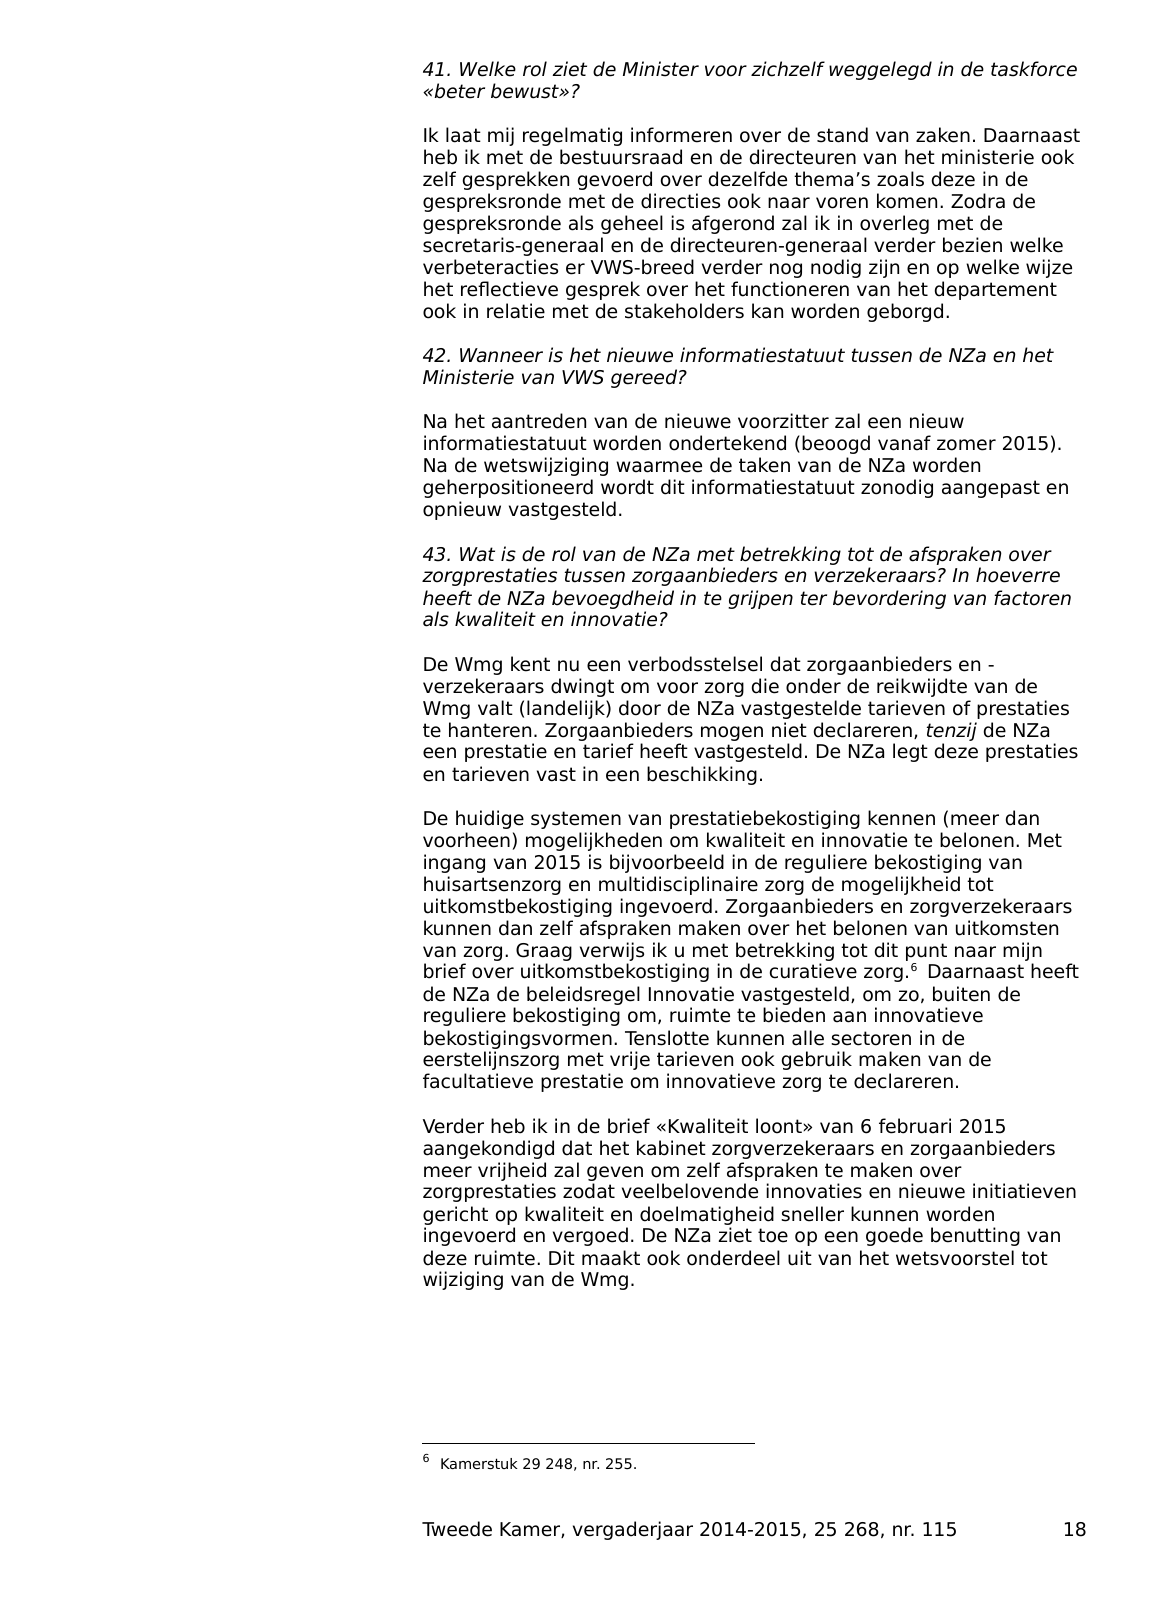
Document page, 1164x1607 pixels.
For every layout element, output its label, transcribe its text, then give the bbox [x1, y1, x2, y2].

subtitle 41. Welke rol ziet de Minister voor zichzelf weggelegd in de taskforce «beter bewust»? [422, 59, 1087, 103]
text Ik laat mij regelmatig informeren over de stand van zaken. Daarnaast heb ik met de bestuursraad en de directeuren van het ministerie ook zelf gesprekken gevoerd over dezelfde thema’s zoals deze in de gespreksronde met de directies ook naar voren komen. Zodra de gespreksronde als geheel is afgerond zal ik in overleg met de secretaris-generaal en de directeuren-generaal verder bezien welke verbeteracties er VWS-breed verder nog nodig zijn en op welke wijze het reflectieve gesprek over het functioneren van het departement ook in relatie met de stakeholders kan worden geborgd. [422, 125, 1087, 323]
subtitle 42. Wanneer is het nieuwe informatiestatuut tussen de NZa en het Ministerie van VWS gereed? [422, 345, 1087, 389]
subtitle 43. Wat is de rol van de NZa met betrekking tot de afspraken over zorgprestaties tussen zorgaanbieders en verzekeraars? In hoeverre heeft de NZa bevoegdheid in te grijpen ter bevordering van factoren als kwaliteit en innovatie? [422, 543, 1087, 631]
text Na het aantreden van de nieuwe voorzitter zal een nieuw informatiestatuut worden ondertekend (beoogd vanaf zomer 2015). Na de wetswijziging waarmee de taken van de NZa worden geherpositioneerd wordt dit informatiestatuut zonodig aangepast en opnieuw vastgesteld. [422, 411, 1087, 521]
text De Wmg kent nu een verbodsstelsel dat zorgaanbieders en -verzekeraars dwingt om voor zorg die onder de reikwijdte van de Wmg valt (landelijk) door de NZa vastgestelde tarieven of prestaties te hanteren. Zorgaanbieders mogen niet declareren, tenzij de NZa een prestatie en tarief heeft vastgesteld. De NZa legt deze prestaties en tarieven vast in een beschikking. [422, 653, 1087, 785]
text Kamerstuk 29 248, nr. 255. [422, 1452, 1087, 1474]
text Verder heb ik in de brief «Kwaliteit loont» van 6 februari 2015 aangekondigd dat het kabinet zorgverzekeraars en zorgaanbieders meer vrijheid zal geven om zelf afspraken te maken over zorgprestaties zodat veelbelovende innovaties en nieuwe initiatieven gericht op kwaliteit en doelmatigheid sneller kunnen worden ingevoerd en vergoed. De NZa ziet toe op een goede benutting van deze ruimte. Dit maakt ook onderdeel uit van het wetsvoorstel tot wijziging van de Wmg. [422, 1116, 1087, 1291]
text De huidige systemen van prestatiebekostiging kennen (meer dan voorheen) mogelijkheden om kwaliteit en innovatie te belonen. Met ingang van 2015 is bijvoorbeeld in de reguliere bekostiging van huisartsenzorg en multidisciplinaire zorg de mogelijkheid tot uitkomstbekostiging ingevoerd. Zorgaanbieders en zorgverzekeraars kunnen dan zelf afspraken maken over het belonen van uitkomsten van zorg. Graag verwijs ik u met betrekking tot dit punt naar mijn brief over uitkomstbekostiging in de curatieve zorg. Daarnaast heeft de NZa de beleidsregel Innovatie vastgesteld, om zo, buiten de reguliere bekostiging om, ruimte te bieden aan innovatieve bekostigingsvormen. Tenslotte kunnen alle sectoren in de eerstelijnszorg met vrije tarieven ook gebruik maken van de facultatieve prestatie om innovatieve zorg te declareren. [422, 808, 1087, 1093]
